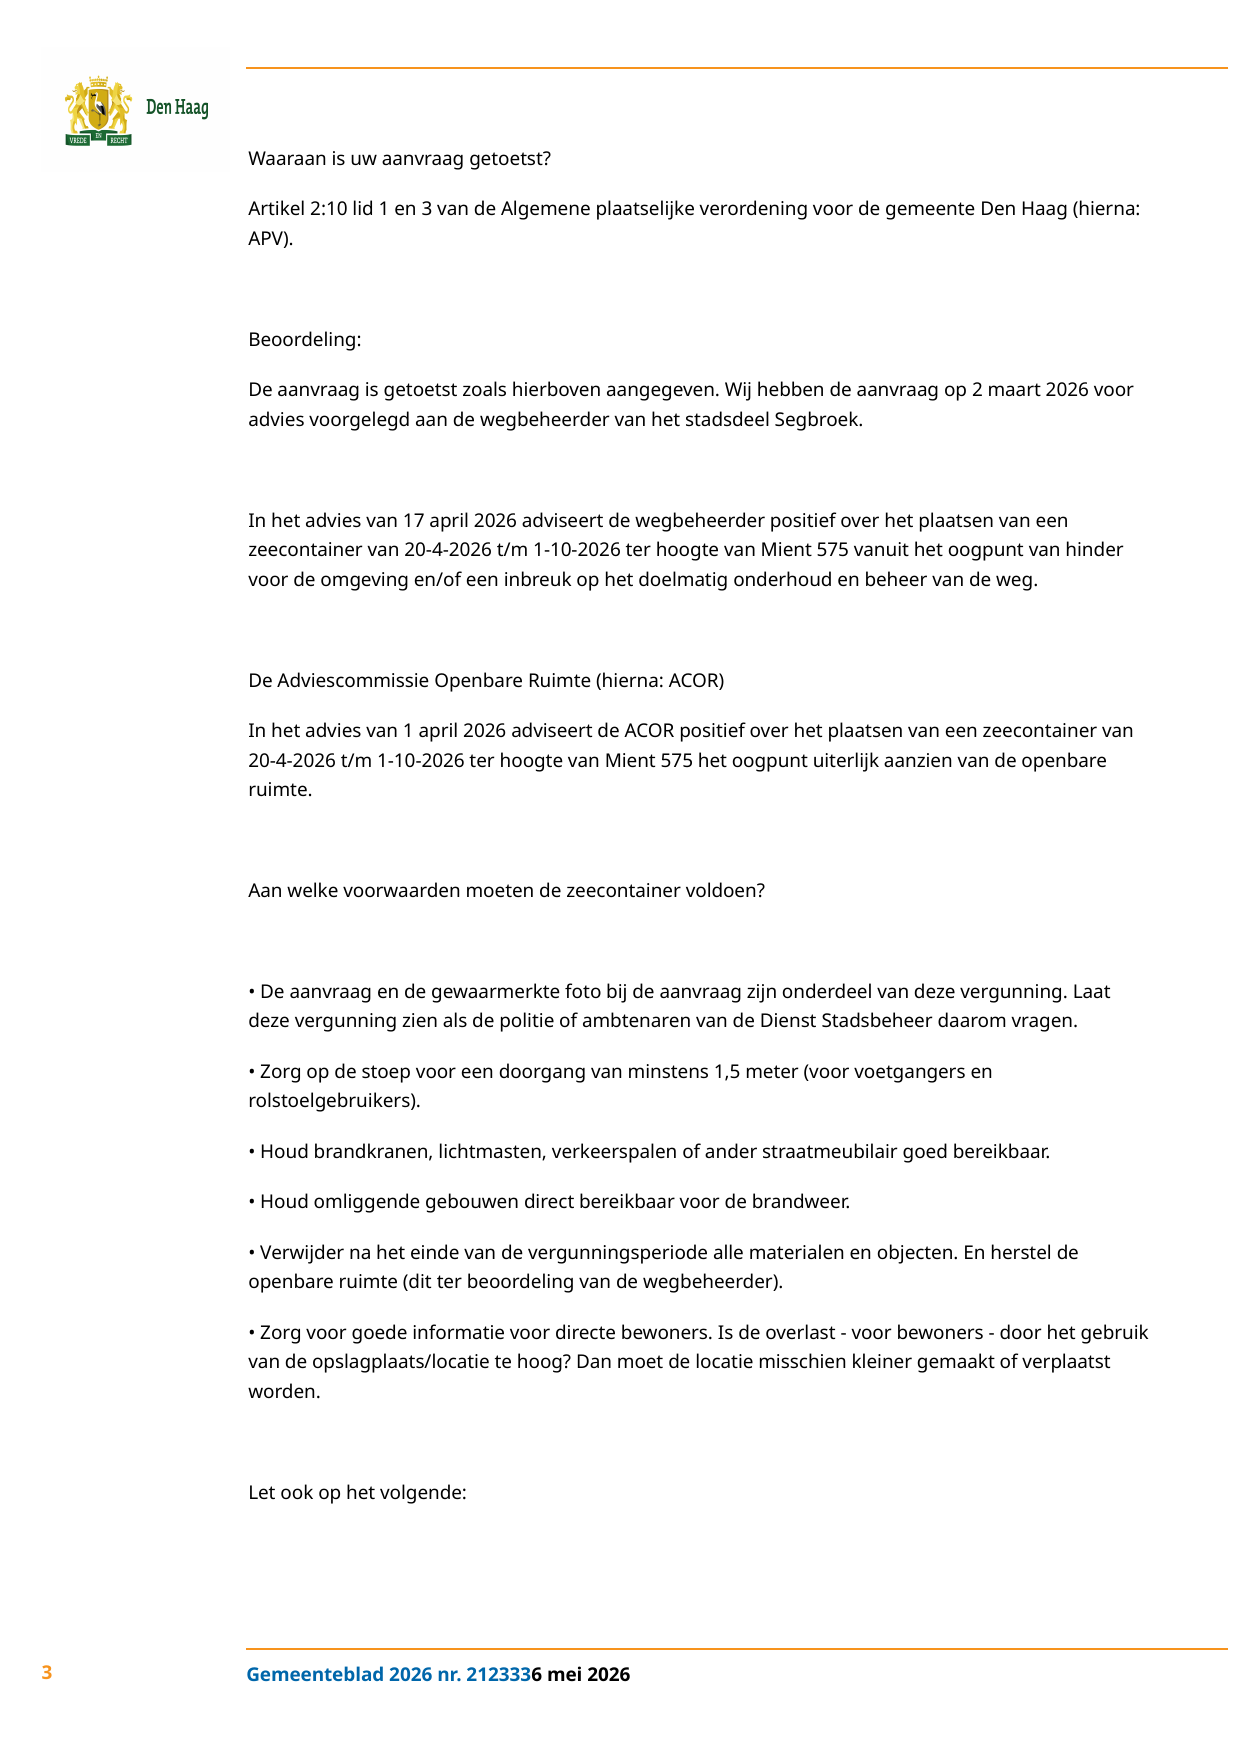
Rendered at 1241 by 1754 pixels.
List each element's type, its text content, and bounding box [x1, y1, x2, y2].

text Artikel 2:10 lid 1 en 3 van de Algemene plaatselijke verordening voor de gemeente Den Haag (hierna: APV). [248, 196, 1152, 251]
picture [41, 47, 231, 172]
text Aan welke voorwaarden moeten de zeecontainer voldoen? [248, 877, 1152, 903]
text De Adviescommissie Openbare Ruimte (hierna: ACOR) [248, 667, 1152, 693]
text • Zorg voor goede informatie voor directe bewoners. Is de overlast - voor bewoners - door het gebruik van de opslagplaats/locatie te hoog? Dan moet de locatie misschien kleiner gemaakt of verplaatst worden. [248, 1319, 1152, 1404]
text De aanvraag is getoetst zoals hierboven aangegeven. Wij hebben de aanvraag op 2 maart 2026 voor advies voorgelegd aan de wegbeheerder van het stadsdeel Segbroek. [248, 376, 1152, 432]
text Waaraan is uw aanvraag getoetst? [248, 145, 1152, 171]
text In het advies van 17 april 2026 adviseert de wegbeheerder positief over het plaatsen van een zeecontainer van 20-4-2026 t/m 1-10-2026 ter hoogte van Mient 575 vanuit het oogpunt van hinder voor de omgeving en/of een inbreuk op het doelmatig onderhoud en beheer van de weg. [248, 507, 1152, 592]
text In het advies van 1 april 2026 adviseert de ACOR positief over het plaatsen van een zeecontainer van 20-4-2026 t/m 1-10-2026 ter hoogte van Mient 575 het oogpunt uiterlijk aanzien van de openbare ruimte. [248, 717, 1152, 802]
text • Verwijder na het einde van de vergunningsperiode alle materialen en objecten. En herstel de openbare ruimte (dit ter beoordeling van de wegbeheerder). [248, 1239, 1152, 1294]
text Beoordeling: [248, 326, 1152, 352]
text • Houd omliggende gebouwen direct bereikbaar voor de brandweer. [248, 1188, 1152, 1214]
text • Zorg op de stoep voor een doorgang van minstens 1,5 meter (voor voetgangers en rolstoelgebruikers). [248, 1058, 1152, 1113]
text • De aanvraag en de gewaarmerkte foto bij de aanvraag zijn onderdeel van deze vergunning. Laat deze vergunning zien als de politie of ambtenaren van de Dienst Stadsbeheer daarom vragen. [248, 978, 1152, 1033]
text Let ook op het volgende: [248, 1479, 1152, 1505]
text • Houd brandkranen, lichtmasten, verkeerspalen of ander straatmeubilair goed bereikbaar. [248, 1138, 1152, 1164]
